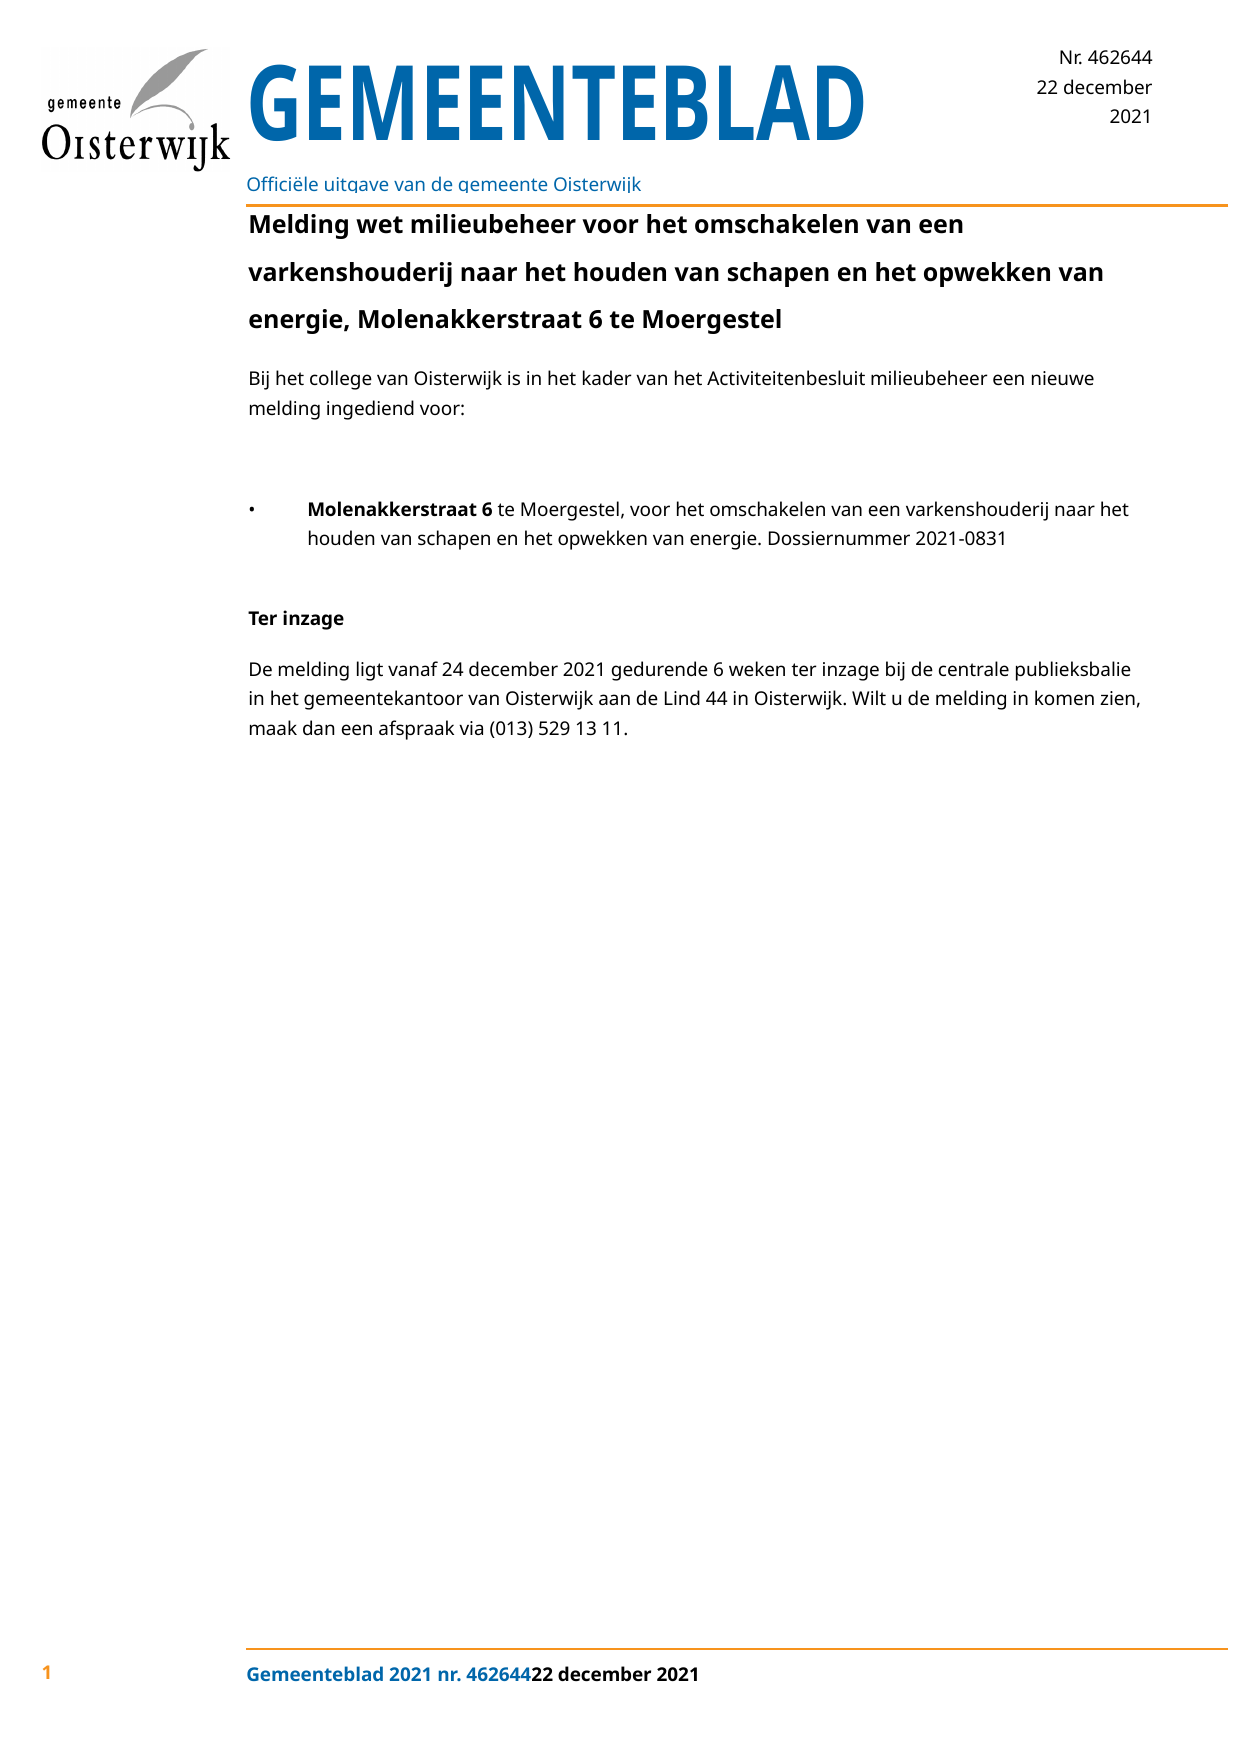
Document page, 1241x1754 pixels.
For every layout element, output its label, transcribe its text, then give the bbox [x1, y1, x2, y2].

text Melding wet milieubeheer voor het omschakelen van een varkenshouderij naar het houden van schapen en het opwekken van energie, Molenakkerstraat 6 te Moergestel [248, 207, 1152, 336]
text Bij het college van Oisterwijk is in het kader van het Activiteitenbesluit milieubeheer een nieuwe melding ingediend voor: [248, 366, 1152, 421]
text De melding ligt vanaf 24 december 2021 gedurende 6 weken ter inzage bij de centrale publieksbalie in het gemeentekantoor van Oisterwijk aan de Lind 44 in Oisterwijk. Wilt u de melding in komen zien, maak dan een afspraak via (013) 529 13 11. [248, 656, 1152, 741]
list Molenakkerstraat 6 te Moergestel, voor het omschakelen van een varkenshouderij naar het houden van schapen en het opwekken van energie. Dossiernummer 2021-0831 [248, 496, 1152, 551]
text Ter inzage [248, 606, 1152, 631]
picture [41, 47, 231, 172]
